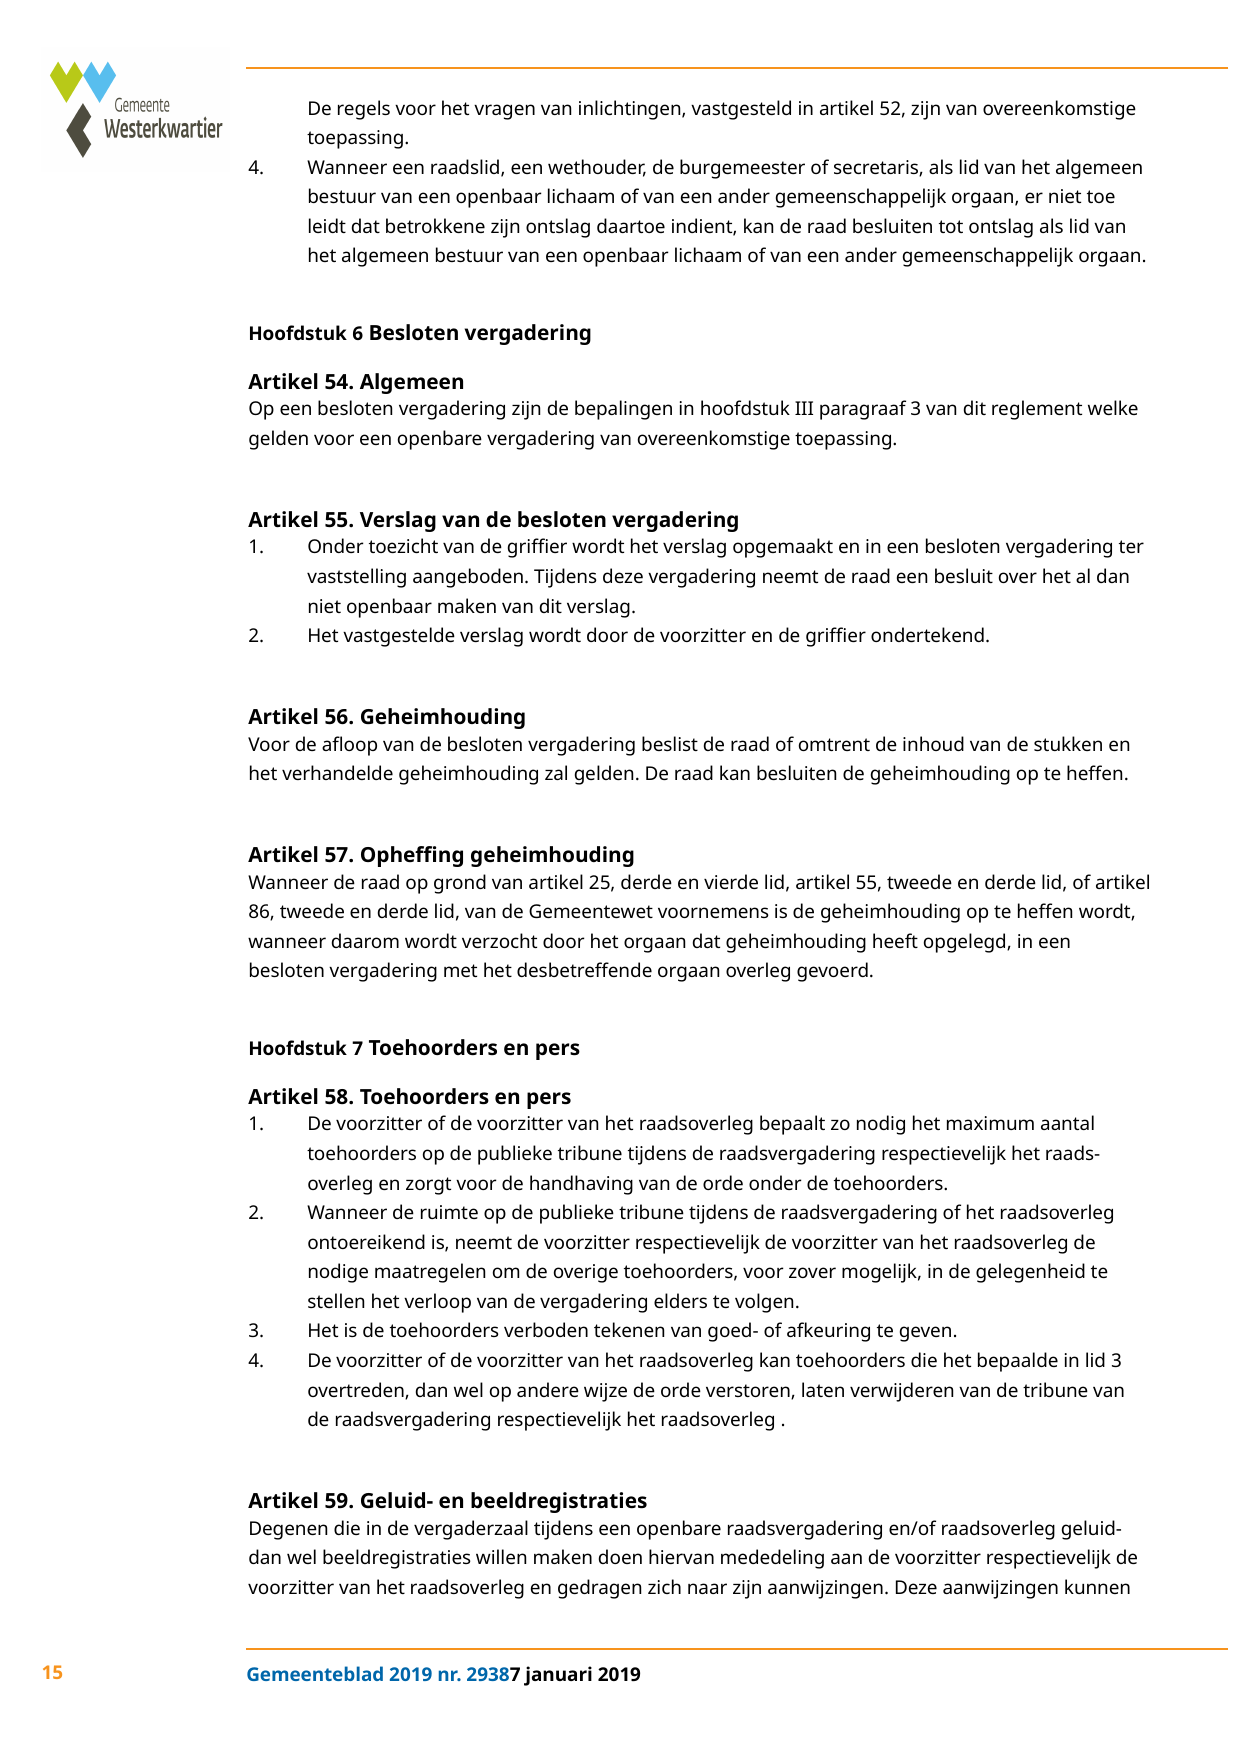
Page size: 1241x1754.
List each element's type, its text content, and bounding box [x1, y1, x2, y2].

list Wanneer de ruimte op de publieke tribune tijdens de raadsvergadering of het raadsoverleg ontoereikend is, neemt de voorzitter respectievelijk de voorzitter van het raadsoverleg de nodige maatregelen om de overige toehoorders, voor zover mogelijk, in de gelegenheid te stellen het verloop van de vergadering elders te volgen. [248, 1199, 1152, 1314]
text Wanneer de raad op grond van artikel 25, derde en vierde lid, artikel 55, tweede en derde lid, of artikel 86, tweede en derde lid, van de Gemeentewet voornemens is de geheimhouding op te heffen wordt, wanneer daarom wordt verzocht door het orgaan dat geheimhouding heeft opgelegd, in een besloten vergadering met het desbetreffende orgaan overleg gevoerd. [248, 869, 1152, 983]
list Het vastgestelde verslag wordt door de voorzitter en de griffier ondertekend. [248, 622, 1152, 648]
text Artikel 57. Opheffing geheimhouding [248, 840, 1152, 869]
text Artikel 56. Geheimhouding [248, 702, 1152, 731]
picture [41, 47, 231, 172]
list De voorzitter of de voorzitter van het raadsoverleg bepaalt zo nodig het maximum aantal toehoorders op de publieke tribune tijdens de raadsvergadering respectievelijk het raads-overleg en zorgt voor de handhaving van de orde onder de toehoorders. [248, 1111, 1152, 1195]
list Het is de toehoorders verboden tekenen van goed- of afkeuring te geven. [248, 1318, 1152, 1343]
text Voor de afloop van de besloten vergadering beslist de raad of omtrent de inhoud van de stukken en het verhandelde geheimhouding zal gelden. De raad kan besluiten de geheimhouding op te heffen. [248, 731, 1152, 786]
list Wanneer een raadslid, een wethouder, de burgemeester of secretaris, als lid van het algemeen bestuur van een openbaar lichaam of van een ander gemeenschappelijk orgaan, er niet toe leidt dat betrokkene zijn ontslag daartoe indient, kan de raad besluiten tot ontslag als lid van het algemeen bestuur van een openbaar lichaam of van een ander gemeenschappelijk orgaan. [248, 154, 1152, 268]
text Op een besloten vergadering zijn de bepalingen in hoofdstuk III paragraaf 3 van dit reglement welke gelden voor een openbare vergadering van overeenkomstige toepassing. [248, 396, 1152, 451]
text Degenen die in de vergaderzaal tijdens een openbare raadsvergadering en/of raadsoverleg geluid- dan wel beeldregistraties willen maken doen hiervan mededeling aan de voorzitter respectievelijk de voorzitter van het raadsoverleg en gedragen zich naar zijn aanwijzingen. Deze aanwijzingen kunnen [248, 1515, 1152, 1600]
text Hoofdstuk 7 Toehoorders en pers [248, 1033, 1152, 1061]
list De voorzitter of de voorzitter van het raadsoverleg kan toehoorders die het bepaalde in lid 3 overtreden, dan wel op andere wijze de orde verstoren, laten verwijderen van de tribune van de raadsvergadering respectievelijk het raadsoverleg . [248, 1347, 1152, 1432]
text Artikel 58. Toehoorders en pers [248, 1082, 1152, 1111]
text Artikel 59. Geluid- en beeldregistraties [248, 1486, 1152, 1515]
list Onder toezicht van de griffier wordt het verslag opgemaakt en in een besloten vergadering ter vaststelling aangeboden. Tijdens deze vergadering neemt de raad een besluit over het al dan niet openbaar maken van dit verslag. [248, 534, 1152, 618]
list De regels voor het vragen van inlichtingen, vastgesteld in artikel 52, zijn van overeenkomstige toepassing. [248, 95, 1152, 150]
text Artikel 54. Algemeen [248, 367, 1152, 396]
text Hoofdstuk 6 Besloten vergadering [248, 318, 1152, 346]
text Artikel 55. Verslag van de besloten vergadering [248, 505, 1152, 534]
